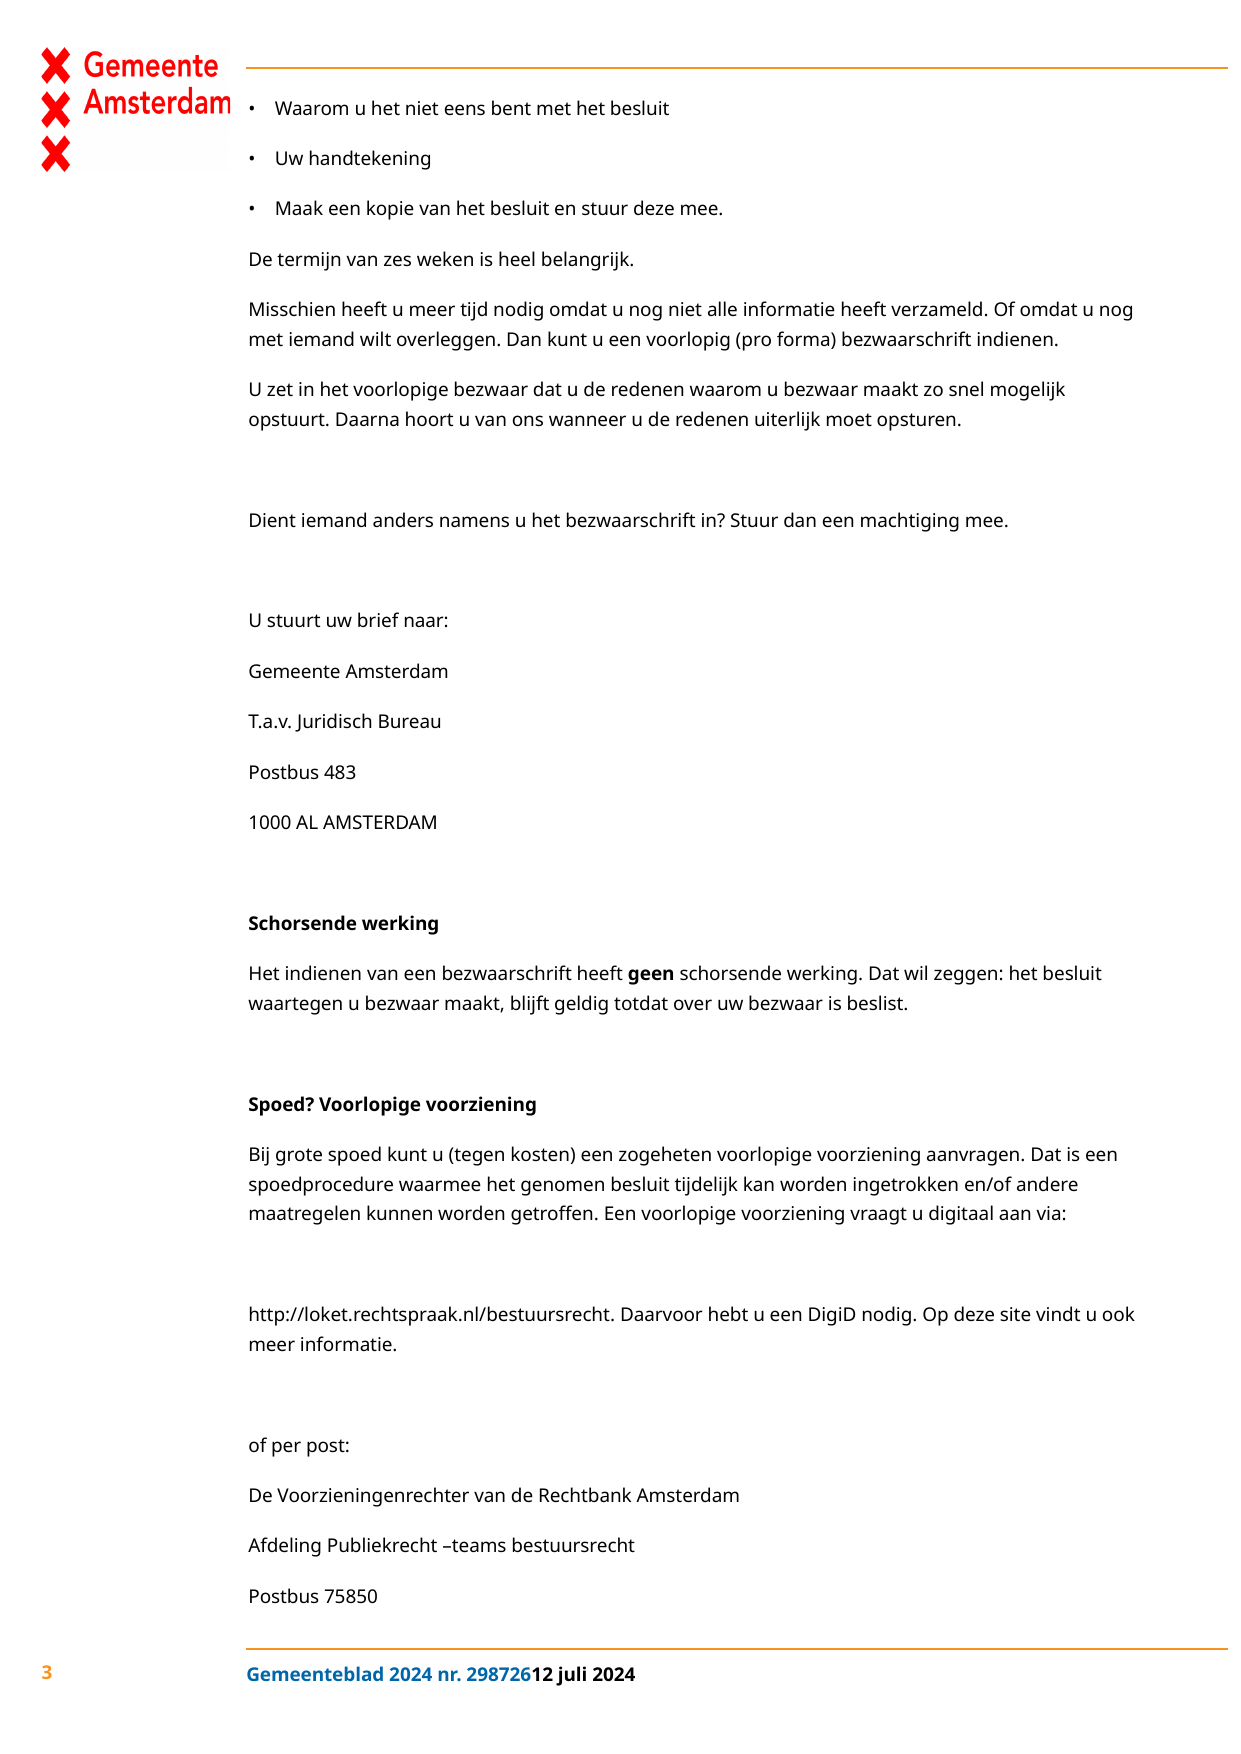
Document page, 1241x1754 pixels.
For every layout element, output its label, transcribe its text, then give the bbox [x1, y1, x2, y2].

text http://loket.rechtspraak.nl/bestuursrecht. Daarvoor hebt u een DigiD nodig. Op deze site vindt u ook meer informatie. [248, 1301, 1152, 1357]
text of per post: [248, 1432, 1152, 1458]
text • Waarom u het niet eens bent met het besluit [248, 95, 1152, 121]
text T.a.v. Juridisch Bureau [248, 708, 1152, 734]
text Schorsende werking [248, 910, 1152, 936]
text Spoed? Voorlopige voorziening [248, 1091, 1152, 1117]
text U stuurt uw brief naar: [248, 608, 1152, 633]
text Gemeente Amsterdam [248, 658, 1152, 684]
text Afdeling Publiekrecht –teams bestuursrecht [248, 1533, 1152, 1558]
text 1000 AL AMSTERDAM [248, 809, 1152, 835]
text Misschien heeft u meer tijd nodig omdat u nog niet alle informatie heeft verzameld. Of omdat u nog met iemand wilt overleggen. Dan kunt u een voorlopig (pro forma) bezwaarschrift indienen. [248, 296, 1152, 352]
text De termijn van zes weken is heel belangrijk. [248, 246, 1152, 272]
text De Voorzieningenrechter van de Rechtbank Amsterdam [248, 1482, 1152, 1508]
text Postbus 75850 [248, 1583, 1152, 1609]
text • Uw handtekening [248, 145, 1152, 171]
text Postbus 483 [248, 759, 1152, 785]
picture [41, 47, 231, 172]
text Dient iemand anders namens u het bezwaarschrift in? Stuur dan een machtiging mee. [248, 507, 1152, 533]
text U zet in het voorlopige bezwaar dat u de redenen waarom u bezwaar maakt zo snel mogelijk opstuurt. Daarna hoort u van ons wanneer u de redenen uiterlijk moet opsturen. [248, 376, 1152, 432]
text Bij grote spoed kunt u (tegen kosten) een zogeheten voorlopige voorziening aanvragen. Dat is een spoedprocedure waarmee het genomen besluit tijdelijk kan worden ingetrokken en/of andere maatregelen kunnen worden getroffen. Een voorlopige voorziening vraagt u digitaal aan via: [248, 1141, 1152, 1226]
text • Maak een kopie van het besluit en stuur deze mee. [248, 196, 1152, 221]
text Het indienen van een bezwaarschrift heeft geen schorsende werking. Dat wil zeggen: het besluit waartegen u bezwaar maakt, blijft geldig totdat over uw bezwaar is beslist. [248, 961, 1152, 1016]
